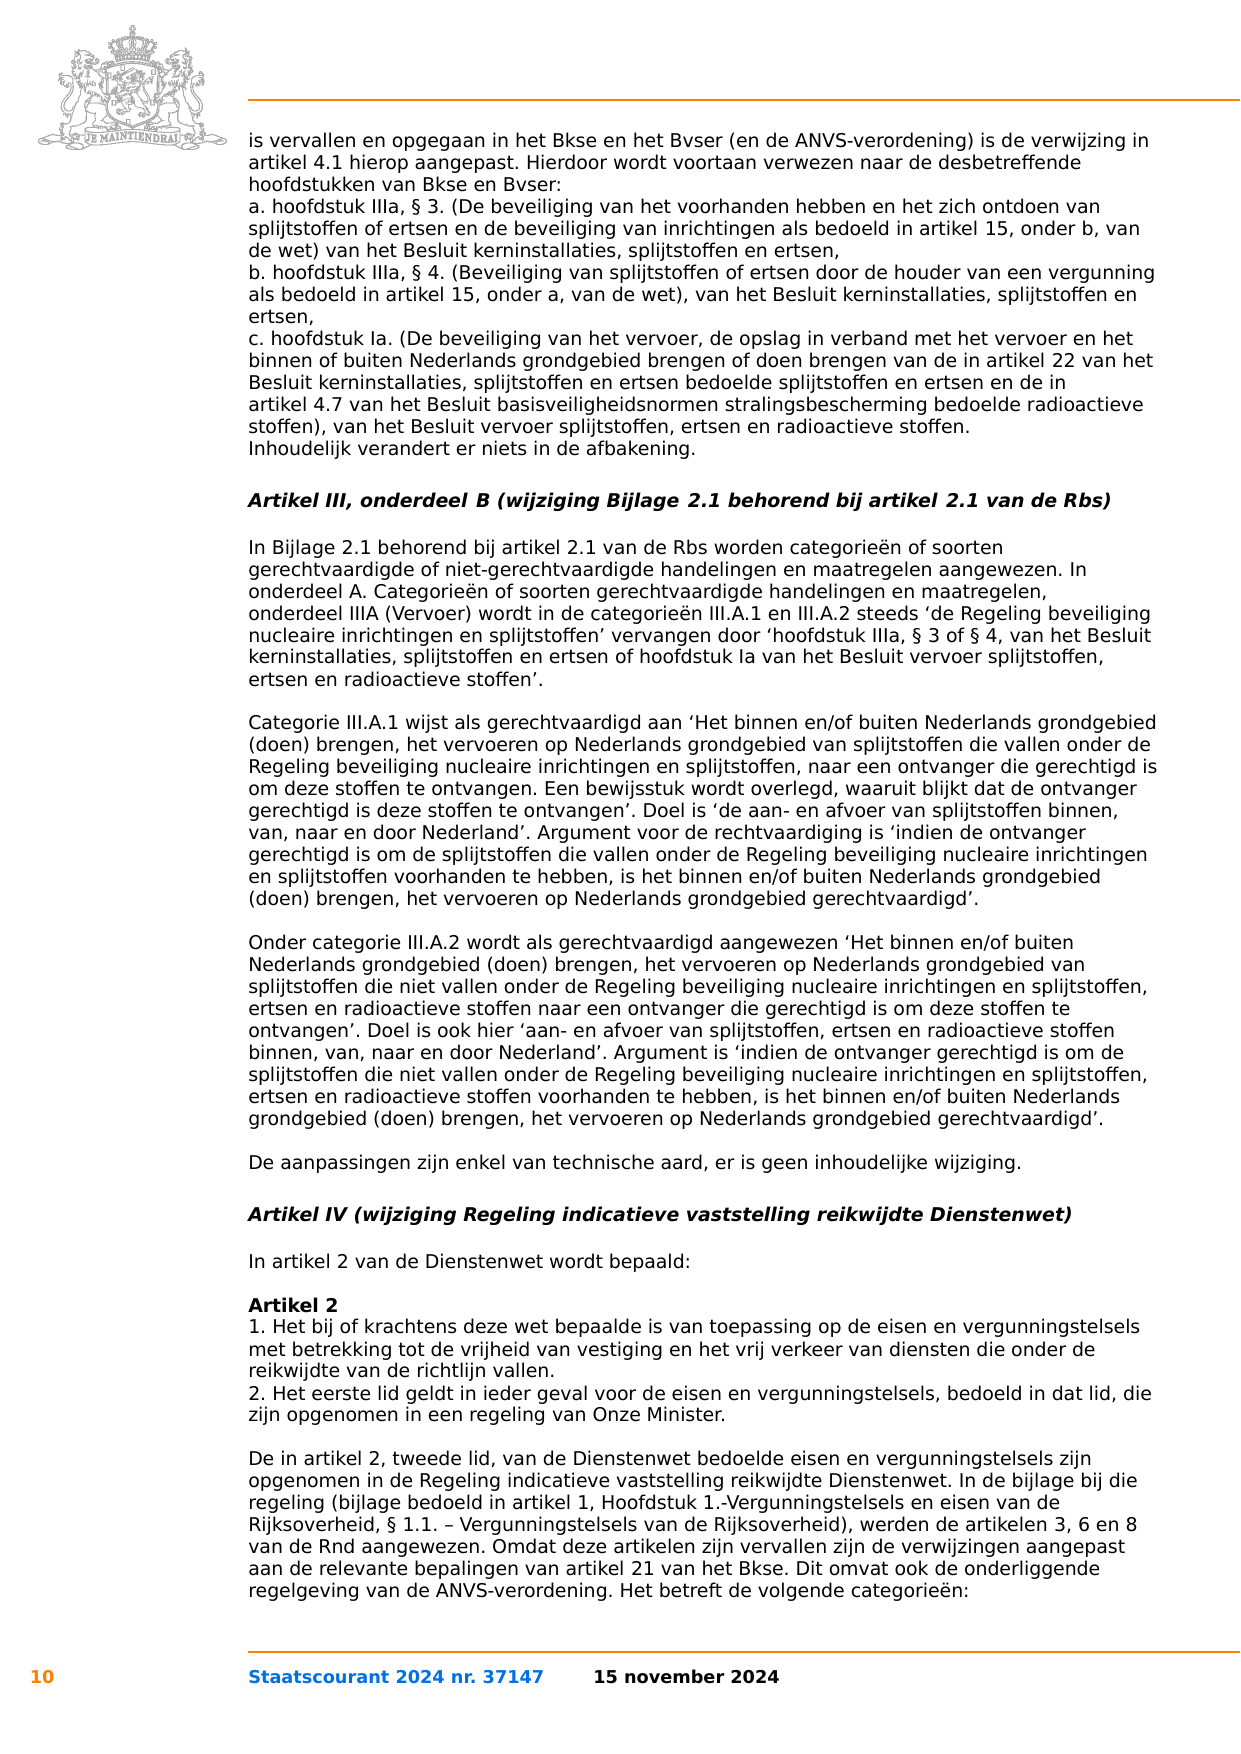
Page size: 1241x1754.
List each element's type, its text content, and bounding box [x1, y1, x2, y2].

text is vervallen en opgegaan in het Bkse en het Bvser (en de ANVS-verordening) is de verwijzing in artikel 4.1 hierop aangepast. Hierdoor wordt voortaan verwezen naar de desbetreffende hoofdstukken van Bkse en Bvser: [248, 130, 1163, 196]
subtitle Artikel III, onderdeel B (wijziging Bijlage 2.1 behorend bij artikel 2.1 van de Rbs) [248, 489, 1163, 512]
text In Bijlage 2.1 behorend bij artikel 2.1 van de Rbs worden categorieën of soorten gerechtvaardigde of niet-gerechtvaardigde handelingen en maatregelen aangewezen. In onderdeel A. Categorieën of soorten gerechtvaardigde handelingen en maatregelen, onderdeel IIIA (Vervoer) wordt in de categorieën III.A.1 en III.A.2 steeds ‘de Regeling beveiliging nucleaire inrichtingen en splijtstoffen’ vervangen door ‘hoofdstuk IIIa, § 3 of § 4, van het Besluit kerninstallaties, splijtstoffen en ertsen of hoofdstuk Ia van het Besluit vervoer splijtstoffen, ertsen en radioactieve stoffen’. [248, 537, 1163, 690]
text De in artikel 2, tweede lid, van de Dienstenwet bedoelde eisen en vergunningstelsels zijn opgenomen in de Regeling indicatieve vaststelling reikwijdte Dienstenwet. In de bijlage bij die regeling (bijlage bedoeld in artikel 1, Hoofdstuk 1.-Vergunningstelsels en eisen van de Rijksoverheid, § 1.1. – Vergunningstelsels van de Rijksoverheid), werden de artikelen 3, 6 en 8 van de Rnd aangewezen. Omdat deze artikelen zijn vervallen zijn de verwijzingen aangepast aan de relevante bepalingen van artikel 21 van het Bkse. Dit omvat ook de onderliggende regelgeving van de ANVS-verordening. Het betreft de volgende categorieën: [248, 1448, 1163, 1602]
picture [38, 25, 227, 150]
text Inhoudelijk verandert er niets in de afbakening. [248, 438, 1163, 459]
text b. hoofdstuk IIIa, § 4. (Beveiliging van splijtstoffen of ertsen door de houder van een vergunning als bedoeld in artikel 15, onder a, van de wet), van het Besluit kerninstallaties, splijtstoffen en ertsen, [248, 262, 1163, 328]
text Categorie III.A.1 wijst als gerechtvaardigd aan ‘Het binnen en/of buiten Nederlands grondgebied (doen) brengen, het vervoeren op Nederlands grondgebied van splijtstoffen die vallen onder de Regeling beveiliging nucleaire inrichtingen en splijtstoffen, naar een ontvanger die gerechtigd is om deze stoffen te ontvangen. Een bewijsstuk wordt overlegd, waaruit blijkt dat de ontvanger gerechtigd is deze stoffen te ontvangen’. Doel is ‘de aan- en afvoer van splijtstoffen binnen, van, naar en door Nederland’. Argument voor de rechtvaardiging is ‘indien de ontvanger gerechtigd is om de splijtstoffen die vallen onder de Regeling beveiliging nucleaire inrichtingen en splijtstoffen voorhanden te hebben, is het binnen en/of buiten Nederlands grondgebied (doen) brengen, het vervoeren op Nederlands grondgebied gerechtvaardigd’. [248, 712, 1163, 910]
subtitle Artikel IV (wijziging Regeling indicatieve vaststelling reikwijdte Dienstenwet) [248, 1204, 1163, 1226]
text a. hoofdstuk IIIa, § 3. (De beveiliging van het voorhanden hebben en het zich ontdoen van splijtstoffen of ertsen en de beveiliging van inrichtingen als bedoeld in artikel 15, onder b, van de wet) van het Besluit kerninstallaties, splijtstoffen en ertsen, [248, 196, 1163, 262]
text De aanpassingen zijn enkel van technische aard, er is geen inhoudelijke wijziging. [248, 1152, 1163, 1174]
text 2. Het eerste lid geldt in ieder geval voor de eisen en vergunningstelsels, bedoeld in dat lid, die zijn opgenomen in een regeling van Onze Minister. [248, 1382, 1163, 1426]
text Onder categorie III.A.2 wordt als gerechtvaardigd aangewezen ‘Het binnen en/of buiten Nederlands grondgebied (doen) brengen, het vervoeren op Nederlands grondgebied van splijtstoffen die niet vallen onder de Regeling beveiliging nucleaire inrichtingen en splijtstoffen, ertsen en radioactieve stoffen naar een ontvanger die gerechtigd is om deze stoffen te ontvangen’. Doel is ook hier ‘aan- en afvoer van splijtstoffen, ertsen en radioactieve stoffen binnen, van, naar en door Nederland’. Argument is ‘indien de ontvanger gerechtigd is om de splijtstoffen die niet vallen onder de Regeling beveiliging nucleaire inrichtingen en splijtstoffen, ertsen en radioactieve stoffen voorhanden te hebben, is het binnen en/of buiten Nederlands grondgebied (doen) brengen, het vervoeren op Nederlands grondgebied gerechtvaardigd’. [248, 932, 1163, 1130]
text c. hoofdstuk Ia. (De beveiliging van het vervoer, de opslag in verband met het vervoer en het binnen of buiten Nederlands grondgebied brengen of doen brengen van de in artikel 22 van het Besluit kerninstallaties, splijtstoffen en ertsen bedoelde splijtstoffen en ertsen en de in artikel 4.7 van het Besluit basisveiligheidsnormen stralingsbescherming bedoelde radioactieve stoffen), van het Besluit vervoer splijtstoffen, ertsen en radioactieve stoffen. [248, 328, 1163, 438]
text Artikel 2 [248, 1294, 1163, 1316]
text 1. Het bij of krachtens deze wet bepaalde is van toepassing op de eisen en vergunningstelsels met betrekking tot de vrijheid van vestiging en het vrij verkeer van diensten die onder de reikwijdte van de richtlijn vallen. [248, 1316, 1163, 1382]
text In artikel 2 van de Dienstenwet wordt bepaald: [248, 1251, 1163, 1273]
